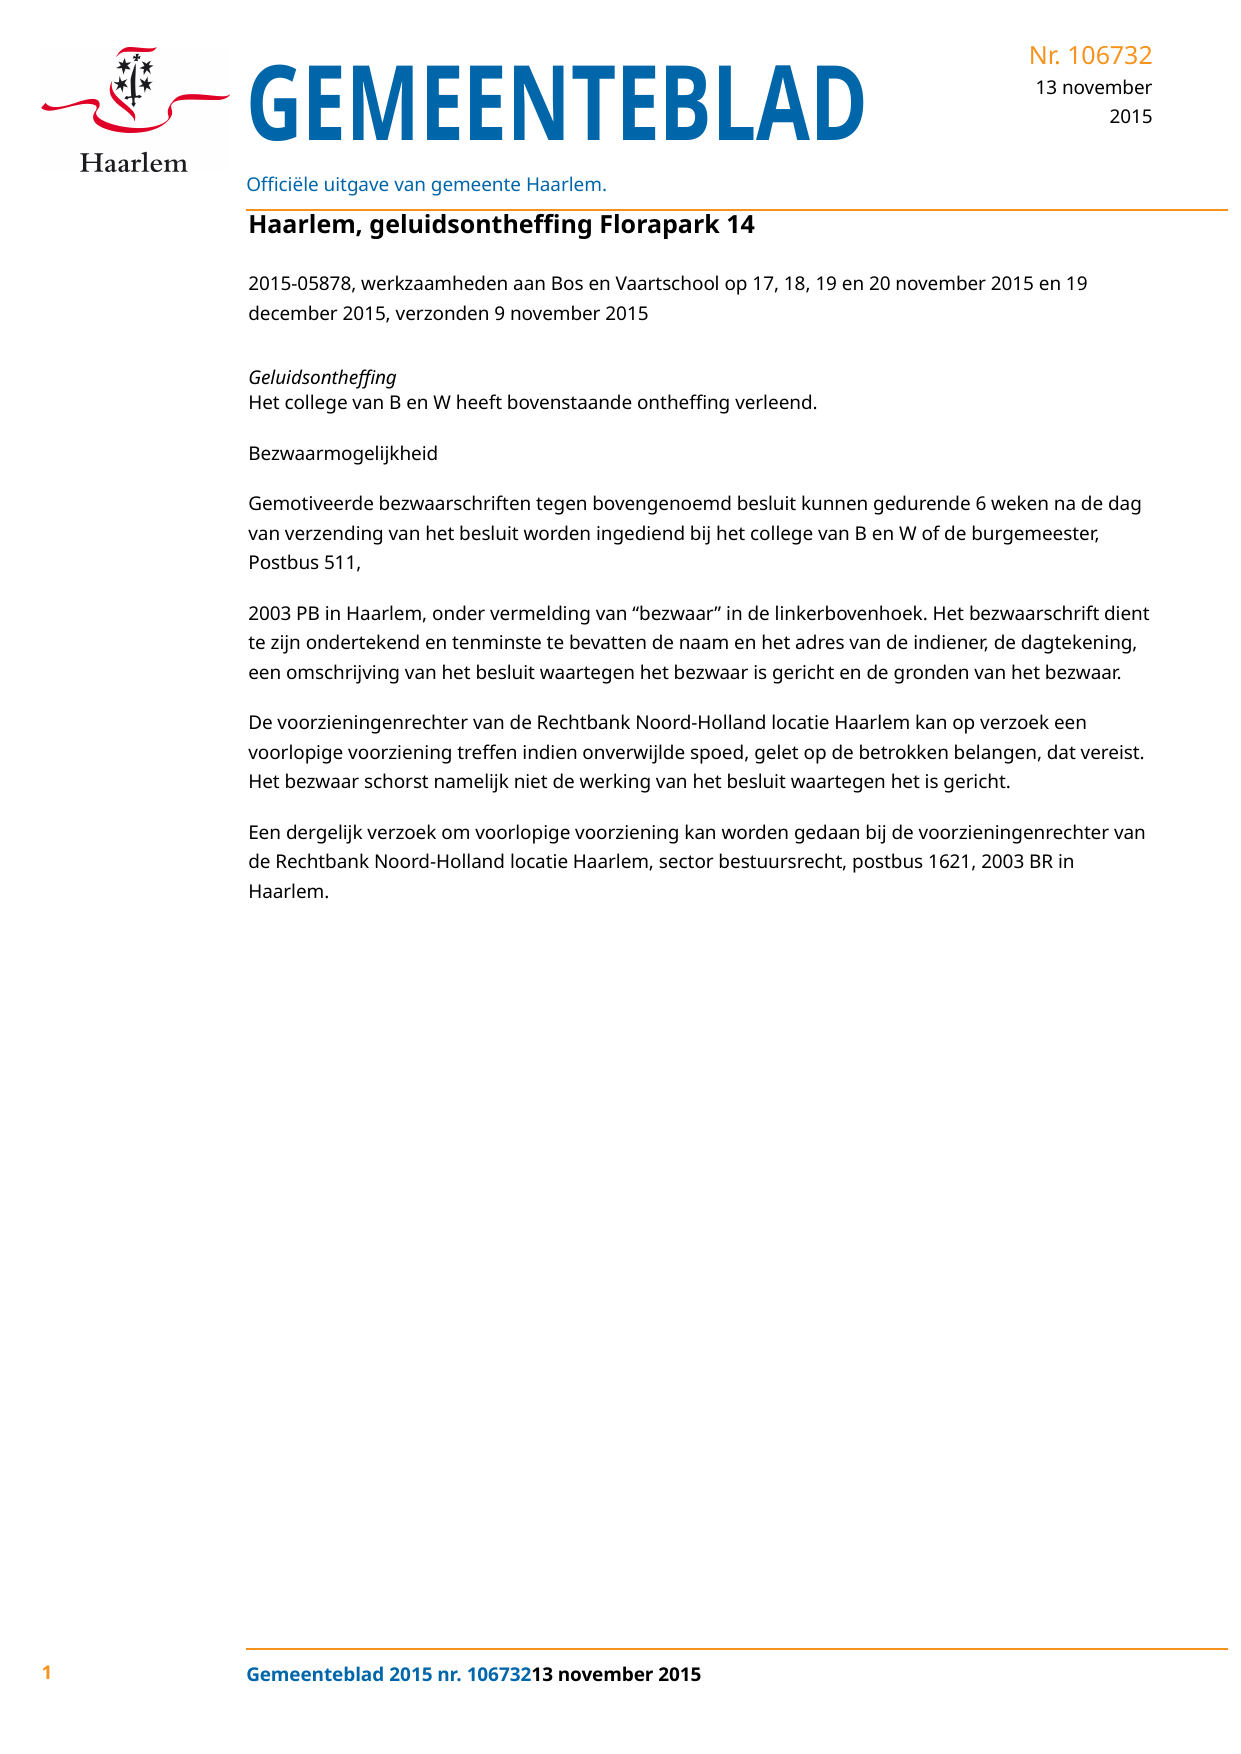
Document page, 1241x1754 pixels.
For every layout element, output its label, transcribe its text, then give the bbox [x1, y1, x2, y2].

text Bezwaarmogelijkheid [248, 440, 1152, 466]
text Geluidsontheffing [248, 364, 1152, 389]
text Een dergelijk verzoek om voorlopige voorziening kan worden gedaan bij de voorzieningenrechter van de Rechtbank Noord-Holland locatie Haarlem, sector bestuursrecht, postbus 1621, 2003 BR in Haarlem. [248, 819, 1152, 904]
text 2003 PB in Haarlem, onder vermelding van “bezwaar” in de linkerbovenhoek. Het bezwaarschrift dient te zijn ondertekend en tenminste te bevatten de naam en het adres van de indiener, de dagtekening, een omschrijving van het besluit waartegen het bezwaar is gericht en de gronden van het bezwaar. [248, 600, 1152, 685]
text Gemotiveerde bezwaarschriften tegen bovengenoemd besluit kunnen gedurende 6 weken na de dag van verzending van het besluit worden ingediend bij het college van B en W of de burgemeester, Postbus 511, [248, 490, 1152, 575]
picture [41, 47, 231, 172]
text De voorzieningenrechter van de Rechtbank Noord-Holland locatie Haarlem kan op verzoek een voorlopige voorziening treffen indien onverwijlde spoed, gelet op de betrokken belangen, dat vereist. Het bezwaar schorst namelijk niet de werking van het besluit waartegen het is gericht. [248, 709, 1152, 794]
text 2015-05878, werkzaamheden aan Bos en Vaartschool op 17, 18, 19 en 20 november 2015 en 19 december 2015, verzonden 9 november 2015 [248, 270, 1152, 326]
text Het college van B en W heeft bovenstaande ontheffing verleend. [248, 389, 1152, 415]
text Haarlem, geluidsontheffing Florapark 14 [248, 211, 1152, 241]
